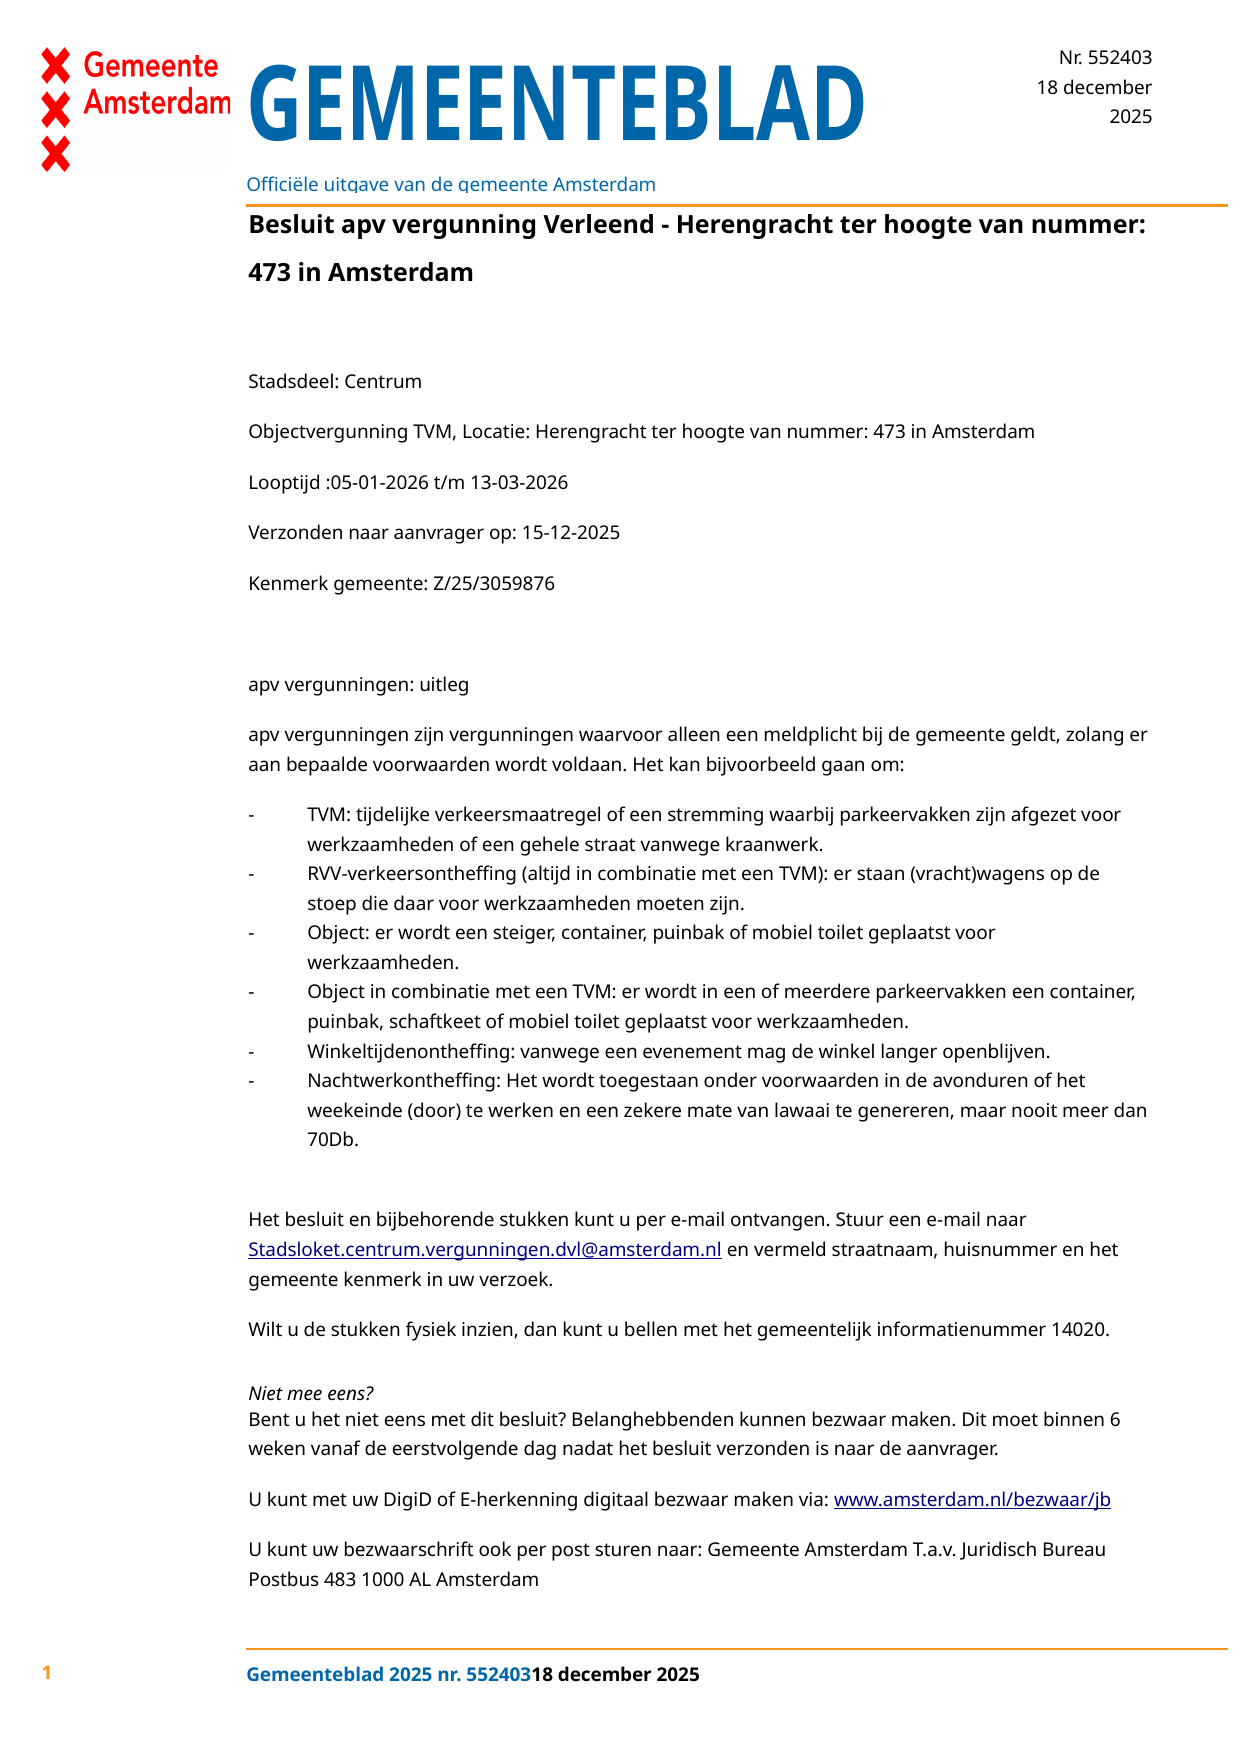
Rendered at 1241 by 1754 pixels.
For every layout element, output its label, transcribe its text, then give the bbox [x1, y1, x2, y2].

text Bent u het niet eens met dit besluit? Belanghebbenden kunnen bezwaar maken. Dit moet binnen 6 weken vanaf de eerstvolgende dag nadat het besluit verzonden is naar de aanvrager. [248, 1406, 1152, 1461]
text Wilt u de stukken fysiek inzien, dan kunt u bellen met het gemeentelijk informatienummer 14020. [248, 1316, 1152, 1342]
text Kenmerk gemeente: Z/25/3059876 [248, 570, 1152, 596]
list Object in combinatie met een TVM: er wordt in een of meerdere parkeervakken een container, puinbak, schaftkeet of mobiel toilet geplaatst voor werkzaamheden. [248, 979, 1152, 1034]
text Verzonden naar aanvrager op: 15-12-2025 [248, 519, 1152, 545]
text Het besluit en bijbehorende stukken kunt u per e-mail ontvangen. Stuur een e-mail naar Stadsloket.centrum.vergunningen.dvl@amsterdam.nl en vermeld straatnaam, huisnummer en het gemeente kenmerk in uw verzoek. [248, 1207, 1152, 1292]
text U kunt uw bezwaarschrift ook per post sturen naar: Gemeente Amsterdam T.a.v. Juridisch Bureau Postbus 483 1000 AL Amsterdam [248, 1536, 1152, 1592]
text U kunt met uw DigiD of E-herkenning digitaal bezwaar maken via: www.amsterdam.nl/bezwaar/jb [248, 1486, 1152, 1512]
text apv vergunningen zijn vergunningen waarvoor alleen een meldplicht bij de gemeente geldt, zolang er aan bepaalde voorwaarden wordt voldaan. Het kan bijvoorbeeld gaan om: [248, 721, 1152, 777]
text Stadsdeel: Centrum [248, 368, 1152, 394]
list Object: er wordt een steiger, container, puinbak of mobiel toilet geplaatst voor werkzaamheden. [248, 919, 1152, 975]
text Looptijd :05-01-2026 t/m 13-03-2026 [248, 469, 1152, 495]
picture [41, 47, 231, 172]
text Niet mee eens? [248, 1380, 1152, 1406]
list Nachtwerkontheffing: Het wordt toegestaan onder voorwaarden in de avonduren of het weekeinde (door) te werken en een zekere mate van lawaai te genereren, maar nooit meer dan 70Db. [248, 1067, 1152, 1152]
list Winkeltijdenontheffing: vanwege een evenement mag de winkel langer openblijven. [248, 1038, 1152, 1064]
list TVM: tijdelijke verkeersmaatregel of een stremming waarbij parkeervakken zijn afgezet voor werkzaamheden of een gehele straat vanwege kraanwerk. [248, 801, 1152, 857]
text Besluit apv vergunning Verleend - Herengracht ter hoogte van nummer: 473 in Amsterdam [248, 207, 1152, 288]
list RVV-verkeersontheffing (altijd in combinatie met een TVM): er staan (vracht)wagens op de stoep die daar voor werkzaamheden moeten zijn. [248, 860, 1152, 916]
text Objectvergunning TVM, Locatie: Herengracht ter hoogte van nummer: 473 in Amsterdam [248, 419, 1152, 444]
text apv vergunningen: uitleg [248, 671, 1152, 697]
